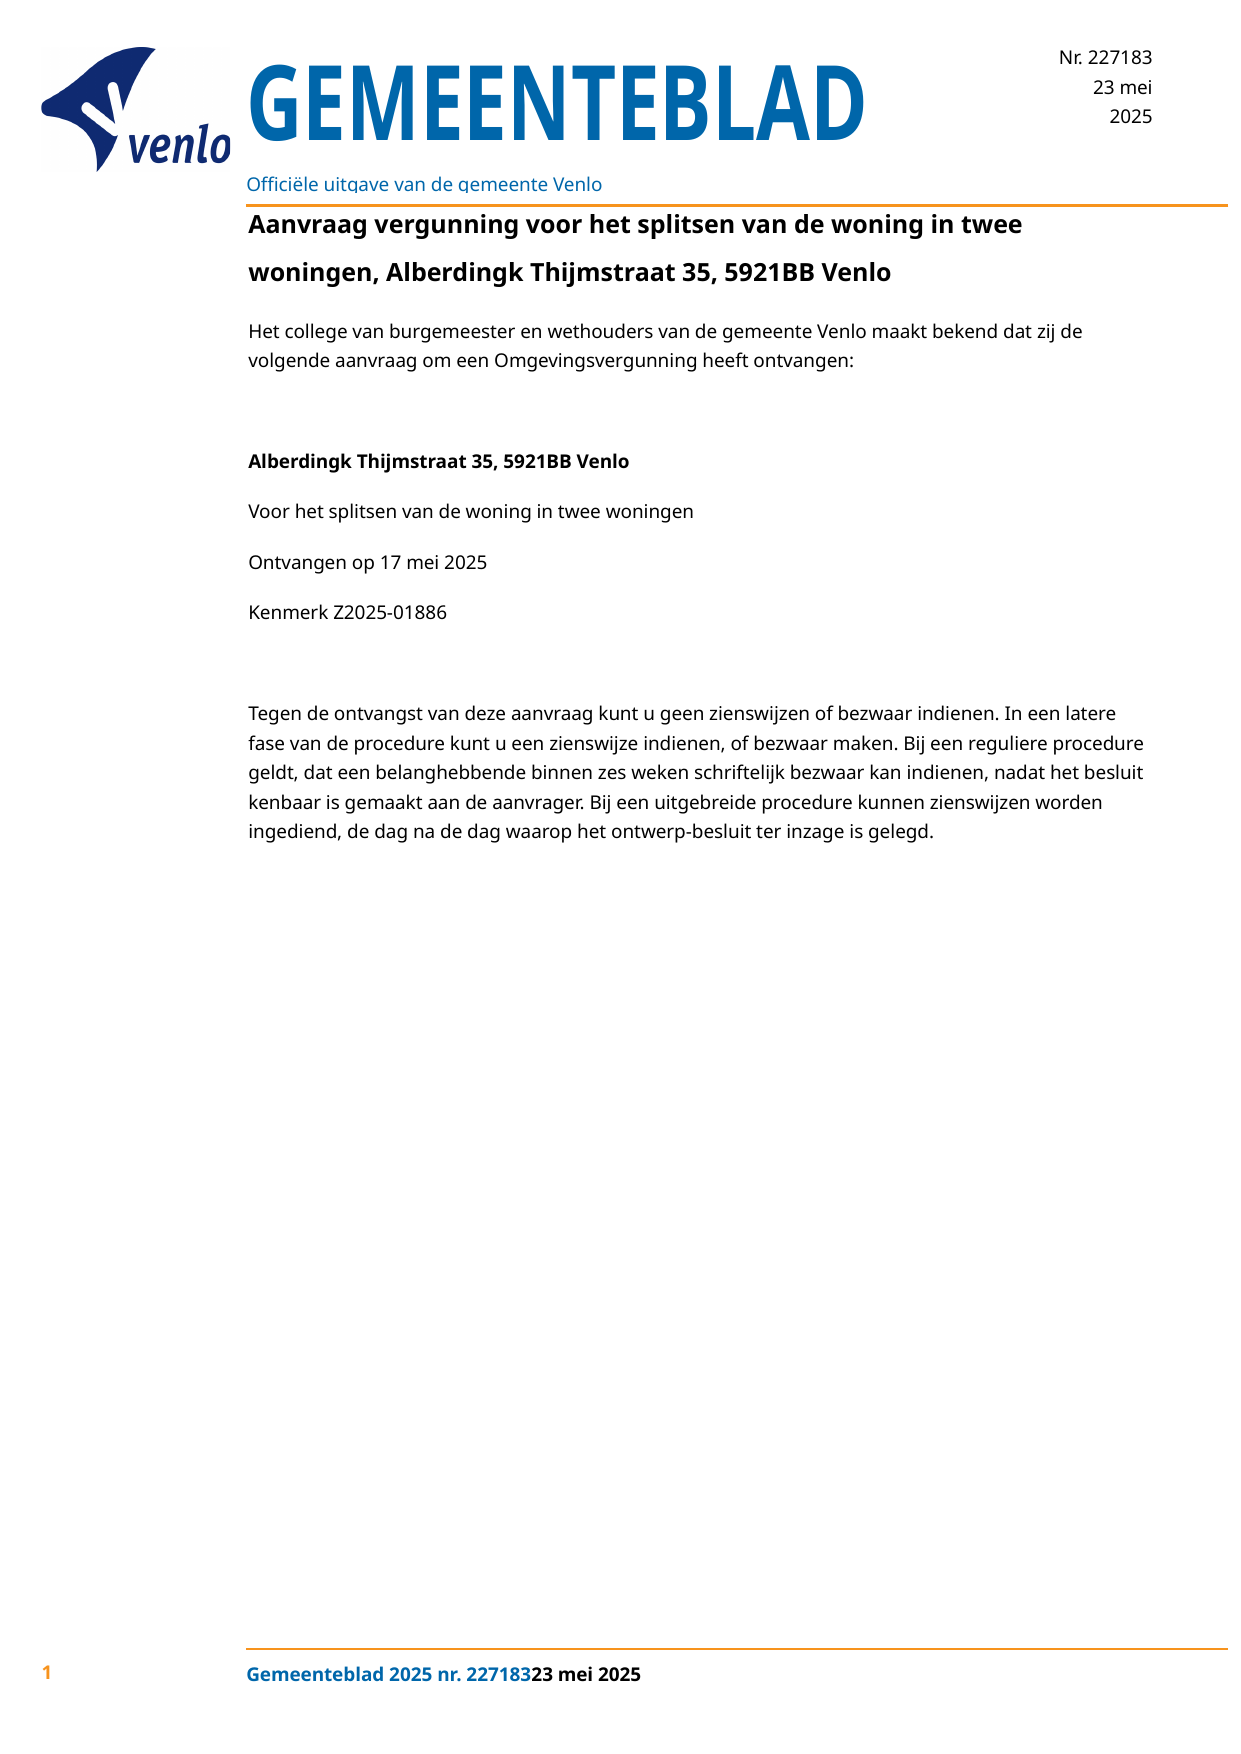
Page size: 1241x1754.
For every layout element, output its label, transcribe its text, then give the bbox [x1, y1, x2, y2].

picture [41, 47, 231, 172]
text Aanvraag vergunning voor het splitsen van de woning in twee woningen, Alberdingk Thijmstraat 35, 5921BB Venlo [248, 207, 1152, 288]
text Ontvangen op 17 mei 2025 [248, 549, 1152, 575]
text Het college van burgemeester en wethouders van de gemeente Venlo maakt bekend dat zij de volgende aanvraag om een Omgevingsvergunning heeft ontvangen: [248, 318, 1152, 373]
text Alberdingk Thijmstraat 35, 5921BB Venlo [248, 448, 1152, 474]
text Tegen de ontvangst van deze aanvraag kunt u geen zienswijzen of bezwaar indienen. In een latere fase van de procedure kunt u een zienswijze indienen, of bezwaar maken. Bij een reguliere procedure geldt, dat een belanghebbende binnen zes weken schriftelijk bezwaar kan indienen, nadat het besluit kenbaar is gemaakt aan de aanvrager. Bij een uitgebreide procedure kunnen zienswijzen worden ingediend, de dag na de dag waarop het ontwerp-besluit ter inzage is gelegd. [248, 700, 1152, 844]
text Voor het splitsen van de woning in twee woningen [248, 499, 1152, 524]
text Kenmerk Z2025-01886 [248, 599, 1152, 625]
